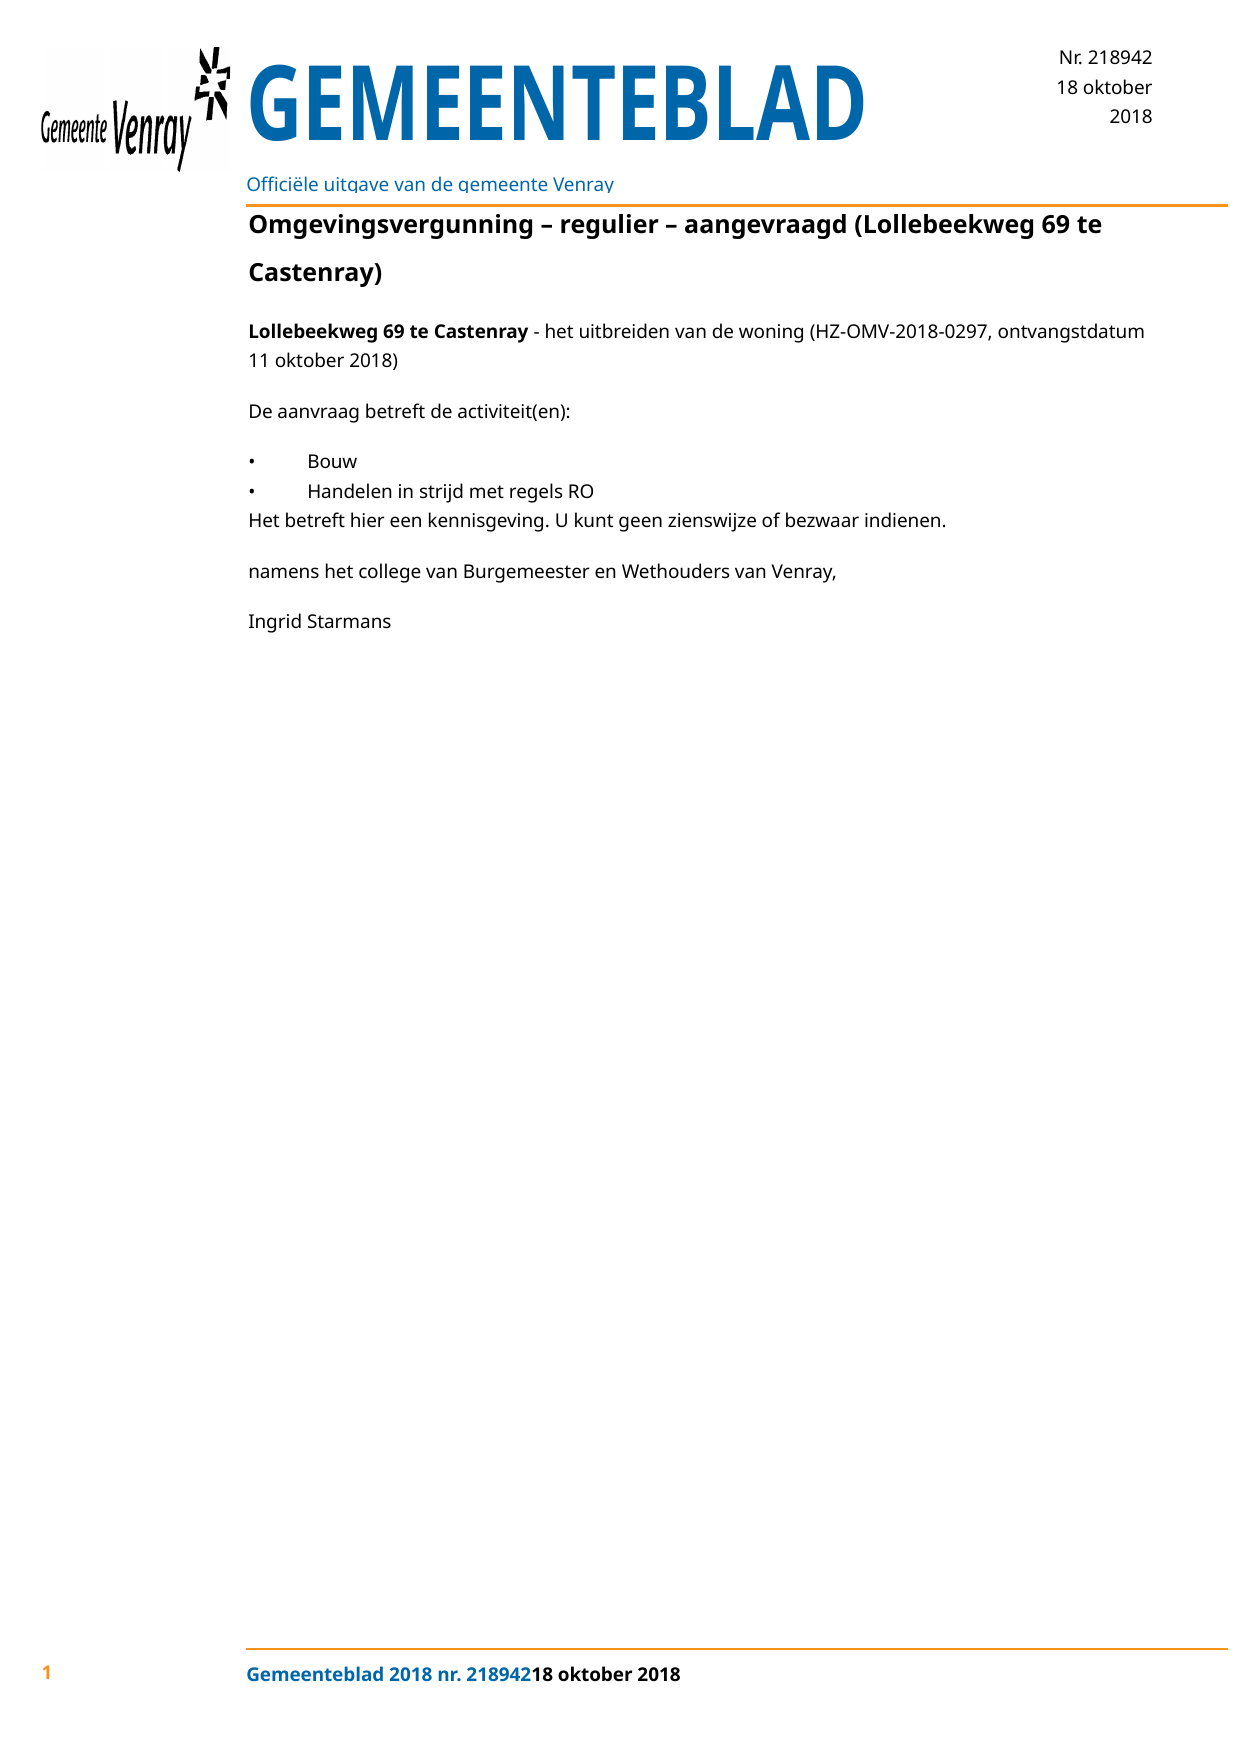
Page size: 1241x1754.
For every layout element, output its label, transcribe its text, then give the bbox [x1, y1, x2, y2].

list Handelen in strijd met regels RO [248, 478, 1152, 504]
text Het betreft hier een kennisgeving. U kunt geen zienswijze of bezwaar indienen. [248, 507, 1152, 533]
text Omgevingsvergunning – regulier – aangevraagd (Lollebeekweg 69 te Castenray) [248, 207, 1152, 288]
text namens het college van Burgemeester en Wethouders van Venray, [248, 558, 1152, 584]
text Lollebeekweg 69 te Castenray - het uitbreiden van de woning (HZ-OMV-2018-0297, ontvangstdatum 11 oktober 2018) [248, 318, 1152, 373]
picture [41, 47, 231, 172]
list Bouw [248, 448, 1152, 474]
text De aanvraag betreft de activiteit(en): [248, 398, 1152, 424]
text Ingrid Starmans [248, 608, 1152, 634]
